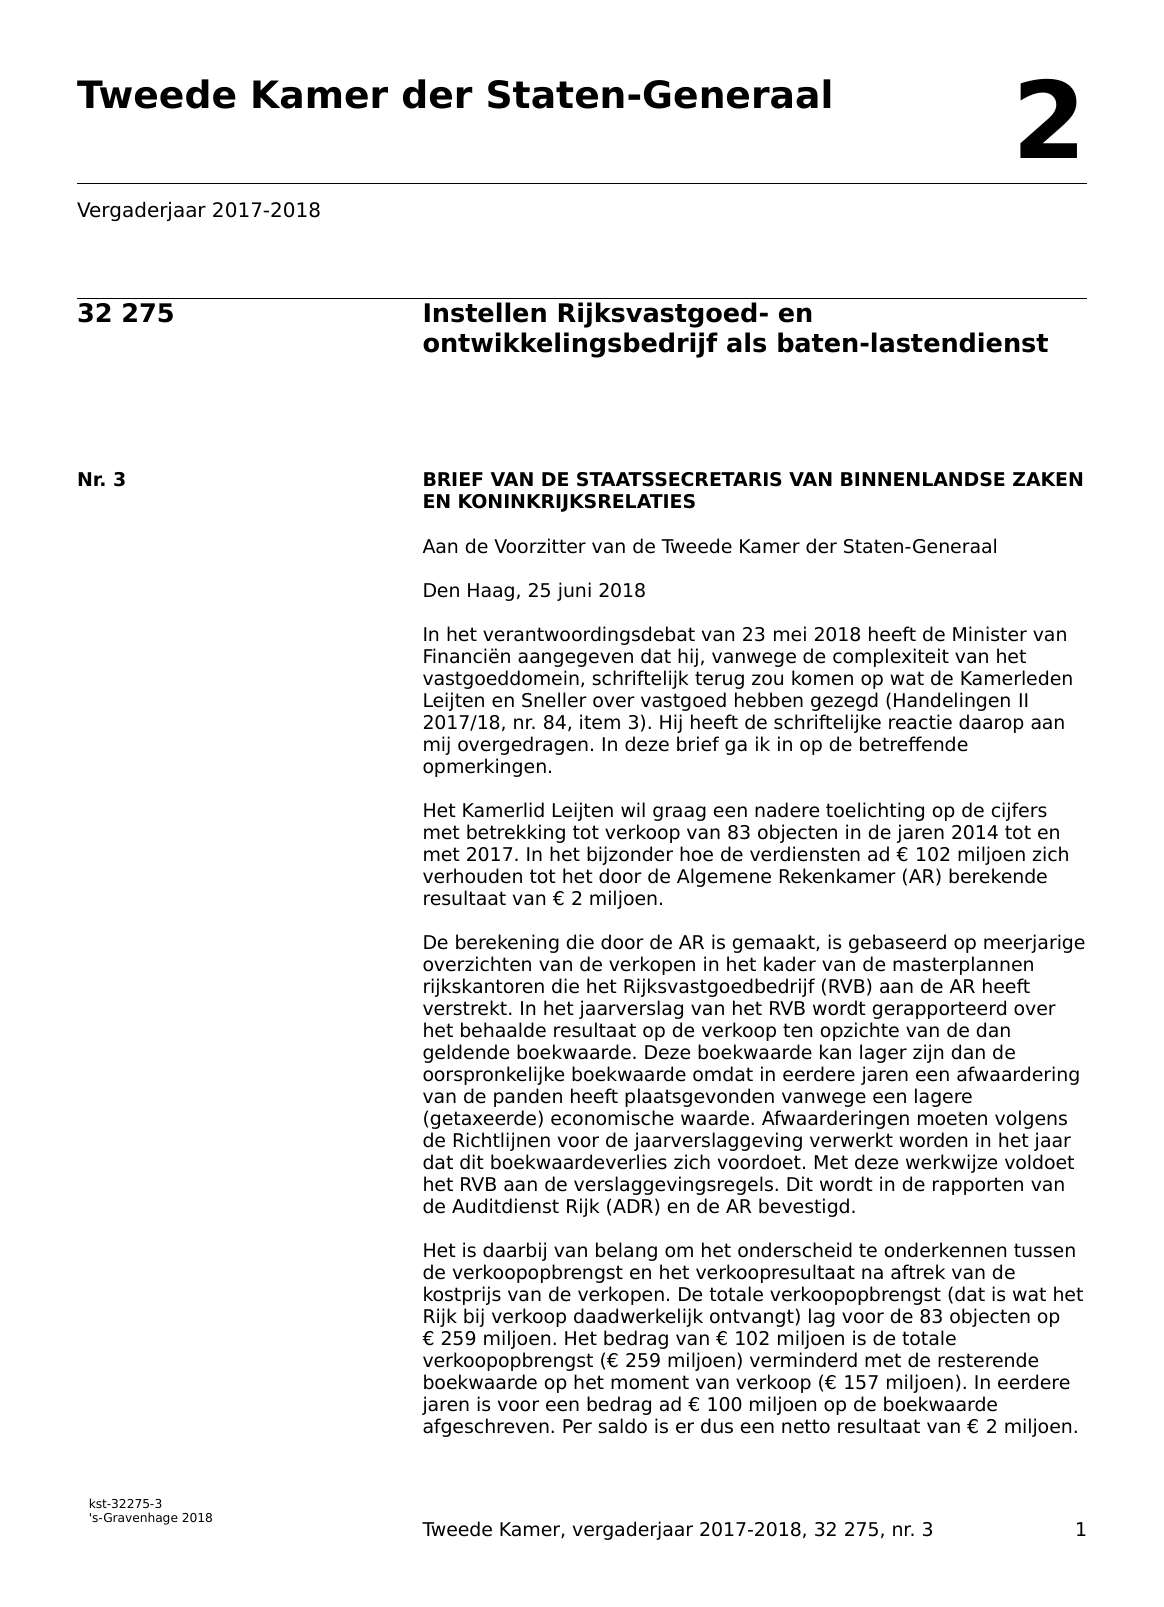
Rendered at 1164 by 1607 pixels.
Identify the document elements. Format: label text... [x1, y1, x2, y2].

text Den Haag, 25 juni 2018 [422, 580, 1087, 602]
text kst-32275-3 [88, 1497, 323, 1511]
table_header 2 [886, 59, 1087, 183]
table_cell Vergaderjaar 2017-2018 [77, 184, 1087, 298]
text De berekening die door de AR is gemaakt, is gebaseerd op meerjarige overzichten van de verkopen in het kader van de masterplannen rijkskantoren die het Rijksvastgoedbedrijf (RVB) aan de AR heeft verstrekt. In het jaarverslag van het RVB wordt gerapporteerd over het behaalde resultaat op de verkoop ten opzichte van de dan geldende boekwaarde. Deze boekwaarde kan lager zijn dan de oorspronkelijke boekwaarde omdat in eerdere jaren een afwaardering van de panden heeft plaatsgevonden vanwege een lagere (getaxeerde) economische waarde. Afwaarderingen moeten volgens de Richtlijnen voor de jaarverslaggeving verwerkt worden in het jaar dat dit boekwaardeverlies zich voordoet. Met deze werkwijze voldoet het RVB aan de verslaggevingsregels. Dit wordt in de rapporten van de Auditdienst Rijk (ADR) en de AR bevestigd. [422, 932, 1087, 1218]
text Het Kamerlid Leijten wil graag een nadere toelichting op de cijfers met betrekking tot verkoop van 83 objecten in de jaren 2014 tot en met 2017. In het bijzonder hoe de verdiensten ad € 102 miljoen zich verhouden tot het door de Algemene Rekenkamer (AR) berekende resultaat van € 2 miljoen. [422, 800, 1087, 910]
subtitle Nr. 3 BRIEF VAN DE STAATSSECRETARIS VAN BINNENLANDSE ZAKEN EN KONINKRIJKSRELATIES [77, 469, 1087, 513]
table_header Tweede Kamer der Staten-Generaal [77, 59, 886, 183]
text In het verantwoordingsdebat van 23 mei 2018 heeft de Minister van Financiën aangegeven dat hij, vanwege de complexiteit van het vastgoeddomein, schriftelijk terug zou komen op wat de Kamerleden Leijten en Sneller over vastgoed hebben gezegd (Handelingen II 2017/18, nr. 84, item 3). Hij heeft de schriftelijke reactie daarop aan mij overgedragen. In deze brief ga ik in op de betreffende opmerkingen. [422, 624, 1087, 778]
text 's-Gravenhage 2018 [88, 1511, 323, 1525]
text Aan de Voorzitter van de Tweede Kamer der Staten-Generaal [422, 536, 1087, 557]
text Het is daarbij van belang om het onderscheid te onderkennen tussen de verkoopopbrengst en het verkoopresultaat na aftrek van de kostprijs van de verkopen. De totale verkoopopbrengst (dat is wat het Rijk bij verkoop daadwerkelijk ontvangt) lag voor de 83 objecten op € 259 miljoen. Het bedrag van € 102 miljoen is de totale verkoopopbrengst (€ 259 miljoen) verminderd met de resterende boekwaarde op het moment van verkoop (€ 157 miljoen). In eerdere jaren is voor een bedrag ad € 100 miljoen op de boekwaarde afgeschreven. Per saldo is er dus een netto resultaat van € 2 miljoen. [422, 1240, 1087, 1438]
subtitle 32 275 Instellen Rijksvastgoed- en ontwikkelingsbedrijf als baten-lastendienst [77, 299, 1087, 358]
